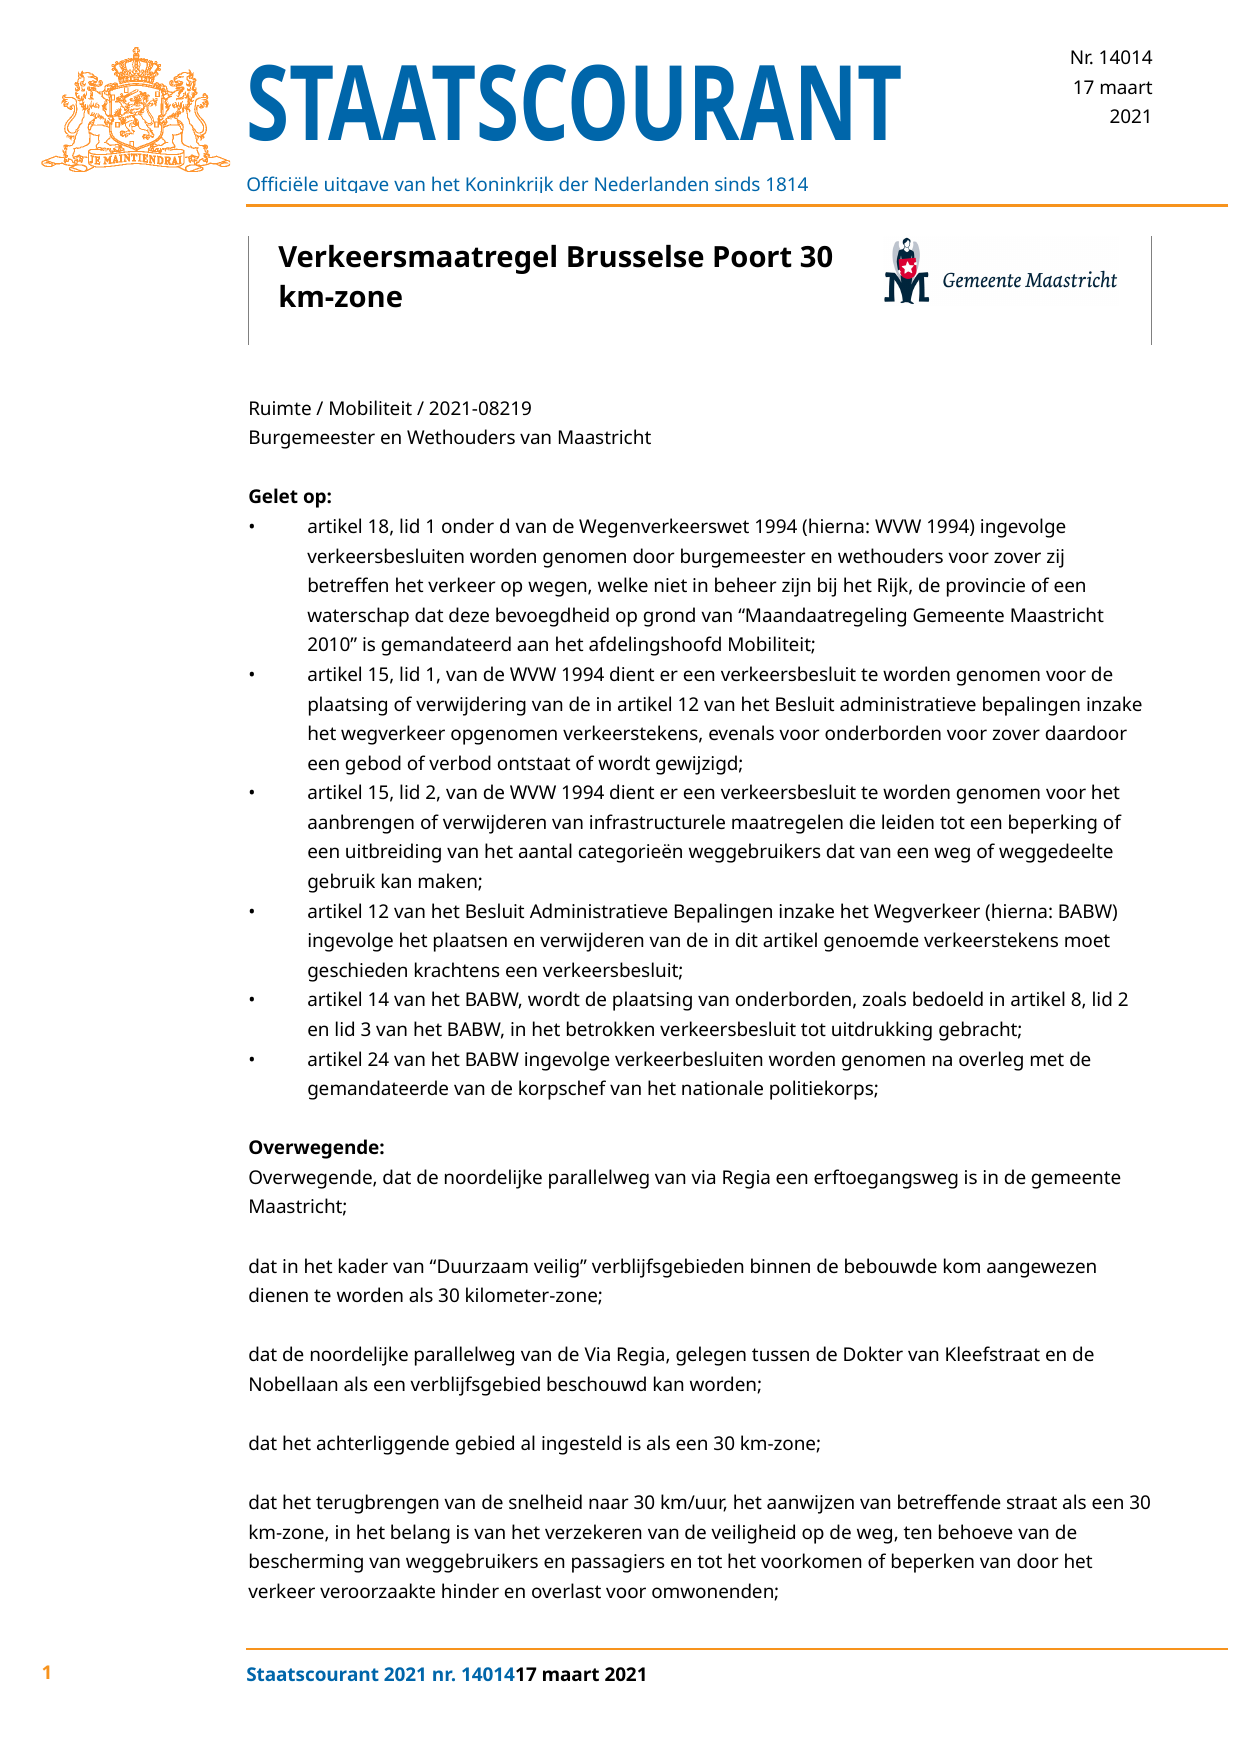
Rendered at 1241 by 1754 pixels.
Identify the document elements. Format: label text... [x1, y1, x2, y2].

text Overwegende, dat de noordelijke parallelweg van via Regia een erftoegangsweg is in de gemeente Maastricht; [248, 1164, 1152, 1219]
picture [882, 236, 1119, 306]
picture [41, 47, 231, 172]
list artikel 24 van het BABW ingevolge verkeerbesluiten worden genomen na overleg met de gemandateerde van de korpschef van het nationale politiekorps; [248, 1046, 1152, 1101]
text Burgemeester en Wethouders van Maastricht [248, 424, 1152, 450]
list artikel 15, lid 1, van de WVW 1994 dient er een verkeersbesluit te worden genomen voor de plaatsing of verwijdering van de in artikel 12 van het Besluit administratieve bepalingen inzake het wegverkeer opgenomen verkeerstekens, evenals voor onderborden voor zover daardoor een gebod of verbod ontstaat of wordt gewijzigd; [248, 661, 1152, 776]
text dat in het kader van “Duurzaam veilig” verblijfsgebieden binnen de bebouwde kom aangewezen dienen te worden als 30 kilometer-zone; [248, 1253, 1152, 1308]
table_header Verkeersmaatregel Brusselse Poort 30 km-zone [249, 236, 850, 345]
text dat het terugbrengen van de snelheid naar 30 km/uur, het aanwijzen van betreffende straat als een 30 km-zone, in het belang is van het verzekeren van de veiligheid op de weg, ten behoeve van de bescherming van weggebruikers en passagiers en tot het voorkomen of beperken van door het verkeer veroorzaakte hinder en overlast voor omwonenden; [248, 1489, 1152, 1604]
text dat de noordelijke parallelweg van de Via Regia, gelegen tussen de Dokter van Kleefstraat en de Nobellaan als een verblijfsgebied beschouwd kan worden; [248, 1342, 1152, 1397]
list artikel 12 van het Besluit Administratieve Bepalingen inzake het Wegverkeer (hierna: BABW) ingevolge het plaatsen en verwijderen van de in dit artikel genoemde verkeerstekens moet geschieden krachtens een verkeersbesluit; [248, 898, 1152, 983]
text Overwegende: [248, 1134, 1152, 1160]
table_header [850, 236, 1151, 345]
text Gelet op: [248, 484, 1152, 509]
text dat het achterliggende gebied al ingesteld is als een 30 km-zone; [248, 1430, 1152, 1456]
list artikel 18, lid 1 onder d van de Wegenverkeerswet 1994 (hierna: WVW 1994) ingevolge verkeersbesluiten worden genomen door burgemeester en wethouders voor zover zij betreffen het verkeer op wegen, welke niet in beheer zijn bij het Rijk, de provincie of een waterschap dat deze bevoegdheid op grond van “Maandaatregeling Gemeente Maastricht 2010” is gemandateerd aan het afdelingshoofd Mobiliteit; [248, 513, 1152, 657]
text Ruimte / Mobiliteit / 2021-08219 [248, 395, 1152, 421]
list artikel 15, lid 2, van de WVW 1994 dient er een verkeersbesluit te worden genomen voor het aanbrengen of verwijderen van infrastructurele maatregelen die leiden tot een beperking of een uitbreiding van het aantal categorieën weggebruikers dat van een weg of weggedeelte gebruik kan maken; [248, 779, 1152, 894]
list artikel 14 van het BABW, wordt de plaatsing van onderborden, zoals bedoeld in artikel 8, lid 2 en lid 3 van het BABW, in het betrokken verkeersbesluit tot uitdrukking gebracht; [248, 987, 1152, 1042]
